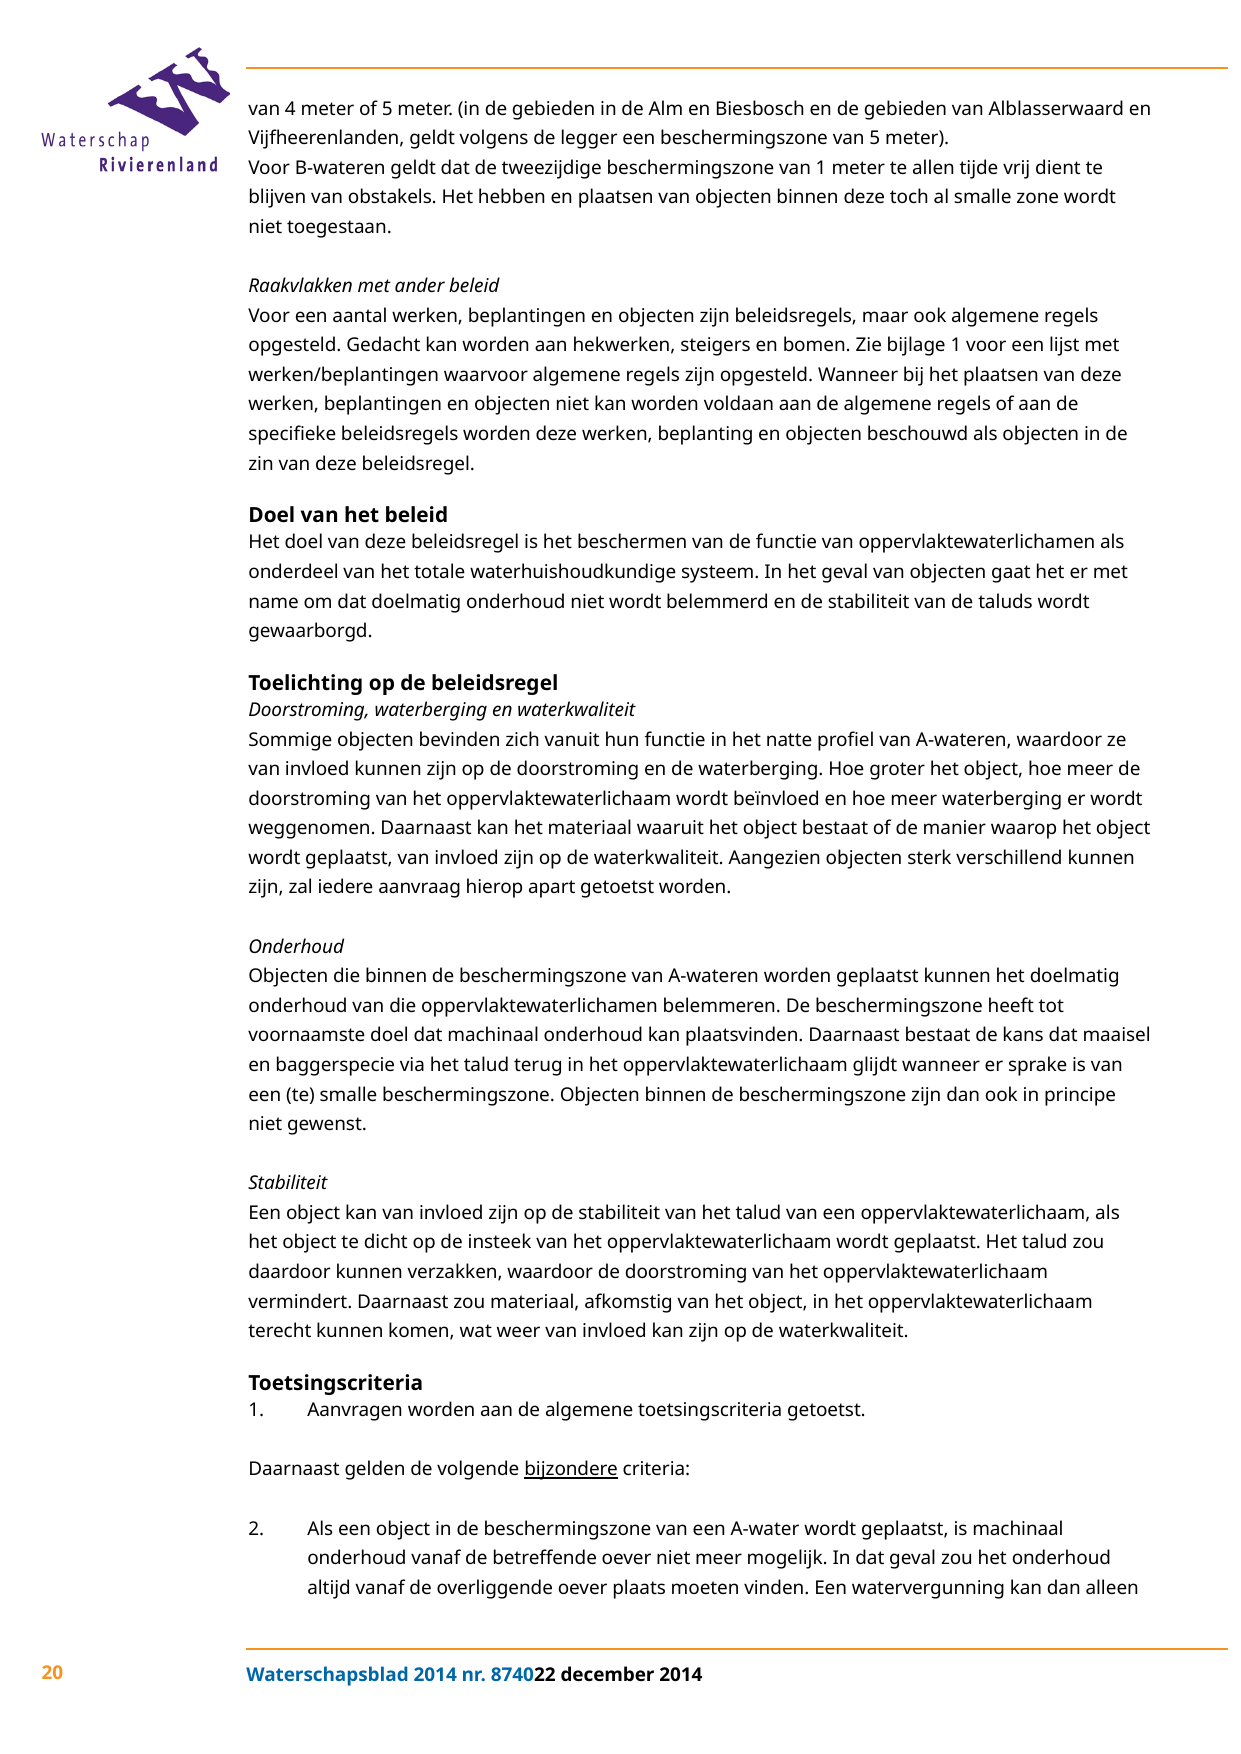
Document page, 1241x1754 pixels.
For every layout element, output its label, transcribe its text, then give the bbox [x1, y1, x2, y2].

picture [41, 47, 231, 172]
text Doorstroming, waterberging en waterkwaliteit [248, 696, 1152, 722]
text Stabiliteit [248, 1169, 1152, 1195]
text Een object kan van invloed zijn op de stabiliteit van het talud van een oppervlaktewaterlichaam, als het object te dicht op de insteek van het oppervlaktewaterlichaam wordt geplaatst. Het talud zou daardoor kunnen verzakken, waardoor de doorstroming van het oppervlaktewaterlichaam vermindert. Daarnaast zou materiaal, afkomstig van het object, in het oppervlaktewaterlichaam terecht kunnen komen, wat weer van invloed kan zijn op de waterkwaliteit. [248, 1199, 1152, 1343]
text Doel van het beleid [248, 500, 1152, 529]
text van 4 meter of 5 meter. (in de gebieden in de Alm en Biesbosch en de gebieden van Alblasserwaard en Vijfheerenlanden, geldt volgens de legger een beschermingszone van 5 meter). [248, 95, 1152, 150]
text Raakvlakken met ander beleid [248, 272, 1152, 298]
text Onderhoud [248, 933, 1152, 959]
text Daarnaast gelden de volgende bijzondere criteria: [248, 1456, 1152, 1481]
text Voor een aantal werken, beplantingen en objecten zijn beleidsregels, maar ook algemene regels opgesteld. Gedacht kan worden aan hekwerken, steigers en bomen. Zie bijlage 1 voor een lijst met werken/beplantingen waarvoor algemene regels zijn opgesteld. Wanneer bij het plaatsen van deze werken, beplantingen en objecten niet kan worden voldaan aan de algemene regels of aan de specifieke beleidsregels worden deze werken, beplanting en objecten beschouwd als objecten in de zin van deze beleidsregel. [248, 302, 1152, 476]
text Toelichting op de beleidsregel [248, 668, 1152, 696]
list Als een object in de beschermingszone van een A-water wordt geplaatst, is machinaal onderhoud vanaf de betreffende oever niet meer mogelijk. In dat geval zou het onderhoud altijd vanaf de overliggende oever plaats moeten vinden. Een watervergunning kan dan alleen [248, 1515, 1152, 1599]
list Aanvragen worden aan de algemene toetsingscriteria getoetst. [248, 1396, 1152, 1422]
text Toetsingscriteria [248, 1368, 1152, 1396]
text Sommige objecten bevinden zich vanuit hun functie in het natte profiel van A-wateren, waardoor ze van invloed kunnen zijn op de doorstroming en de waterberging. Hoe groter het object, hoe meer de doorstroming van het oppervlaktewaterlichaam wordt beïnvloed en hoe meer waterberging er wordt weggenomen. Daarnaast kan het materiaal waaruit het object bestaat of de manier waarop het object wordt geplaatst, van invloed zijn op de waterkwaliteit. Aangezien objecten sterk verschillend kunnen zijn, zal iedere aanvraag hierop apart getoetst worden. [248, 726, 1152, 899]
text Objecten die binnen de beschermingszone van A-wateren worden geplaatst kunnen het doelmatig onderhoud van die oppervlaktewaterlichamen belemmeren. De beschermingszone heeft tot voornaamste doel dat machinaal onderhoud kan plaatsvinden. Daarnaast bestaat de kans dat maaisel en baggerspecie via het talud terug in het oppervlaktewaterlichaam glijdt wanneer er sprake is van een (te) smalle beschermingszone. Objecten binnen de beschermingszone zijn dan ook in principe niet gewenst. [248, 962, 1152, 1136]
text Voor B-wateren geldt dat de tweezijdige beschermingszone van 1 meter te allen tijde vrij dient te blijven van obstakels. Het hebben en plaatsen van objecten binnen deze toch al smalle zone wordt niet toegestaan. [248, 154, 1152, 239]
text Het doel van deze beleidsregel is het beschermen van de functie van oppervlaktewaterlichamen als onderdeel van het totale waterhuishoudkundige systeem. In het geval van objecten gaat het er met name om dat doelmatig onderhoud niet wordt belemmerd en de stabiliteit van de taluds wordt gewaarborgd. [248, 529, 1152, 643]
